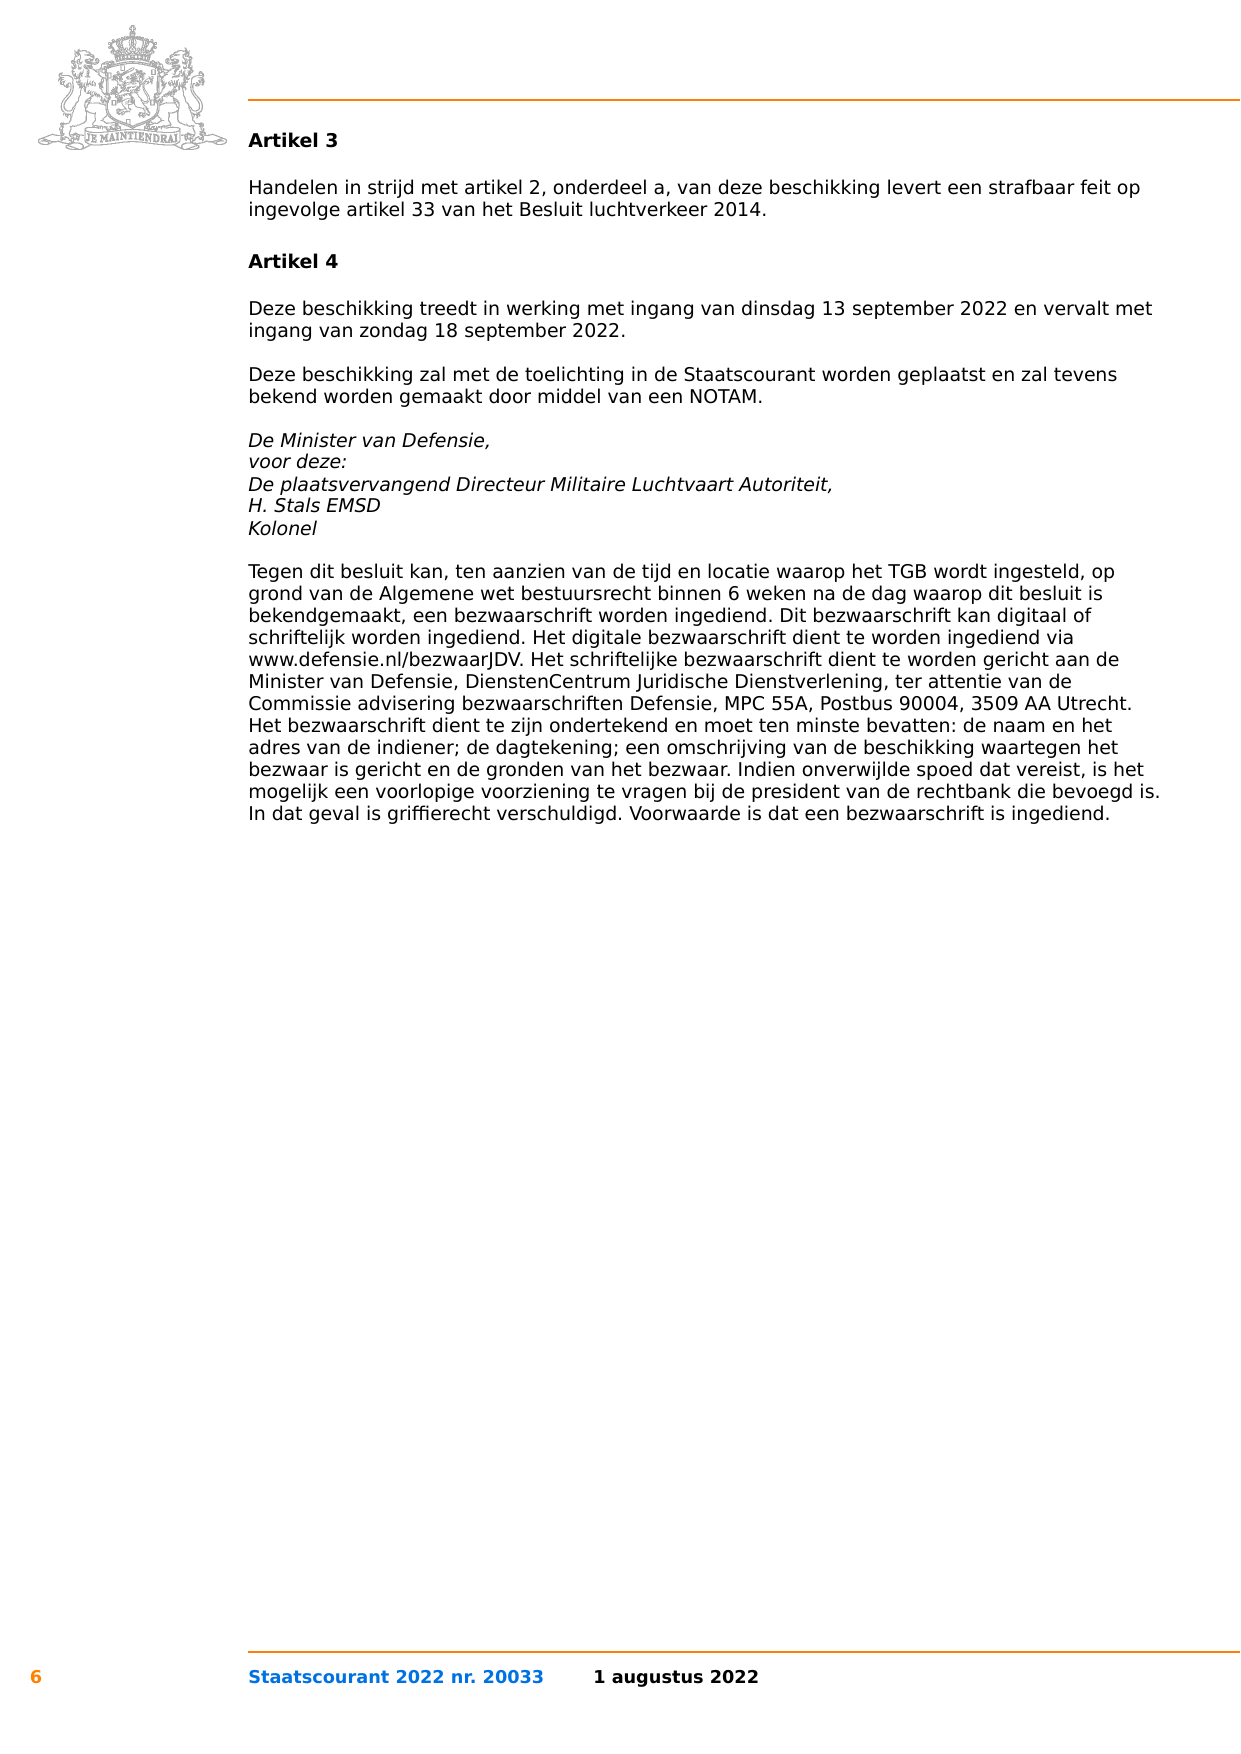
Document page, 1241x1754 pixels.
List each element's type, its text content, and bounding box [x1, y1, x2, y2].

text Deze beschikking zal met de toelichting in de Staatscourant worden geplaatst en zal tevens bekend worden gemaakt door middel van een NOTAM. [248, 364, 1163, 408]
subtitle Artikel 4 [248, 251, 1163, 273]
subtitle Artikel 3 [248, 130, 1163, 152]
text Tegen dit besluit kan, ten aanzien van de tijd en locatie waarop het TGB wordt ingesteld, op grond van de Algemene wet bestuursrecht binnen 6 weken na de dag waarop dit besluit is bekendgemaakt, een bezwaarschrift worden ingediend. Dit bezwaarschrift kan digitaal of schriftelijk worden ingediend. Het digitale bezwaarschrift dient te worden ingediend via www.defensie.nl/bezwaarJDV. Het schriftelijke bezwaarschrift dient te worden gericht aan de Minister van Defensie, DienstenCentrum Juridische Dienstverlening, ter attentie van de Commissie advisering bezwaarschriften Defensie, MPC 55A, Postbus 90004, 3509 AA Utrecht. Het bezwaarschrift dient te zijn ondertekend en moet ten minste bevatten: de naam en het adres van de indiener; de dagtekening; een omschrijving van de beschikking waartegen het bezwaar is gericht en de gronden van het bezwaar. Indien onverwijlde spoed dat vereist, is het mogelijk een voorlopige voorziening te vragen bij de president van de rechtbank die bevoegd is. In dat geval is griffierecht verschuldigd. Voorwaarde is dat een bezwaarschrift is ingediend. [248, 561, 1163, 825]
picture [38, 25, 227, 150]
text De Minister van Defensie, voor deze: De plaatsvervangend Directeur Militaire Luchtvaart Autoriteit, H. Stals EMSD Kolonel [248, 429, 1163, 539]
text Handelen in strijd met artikel 2, onderdeel a, van deze beschikking levert een strafbaar feit op ingevolge artikel 33 van het Besluit luchtverkeer 2014. [248, 177, 1163, 221]
text Deze beschikking treedt in werking met ingang van dinsdag 13 september 2022 en vervalt met ingang van zondag 18 september 2022. [248, 298, 1163, 342]
